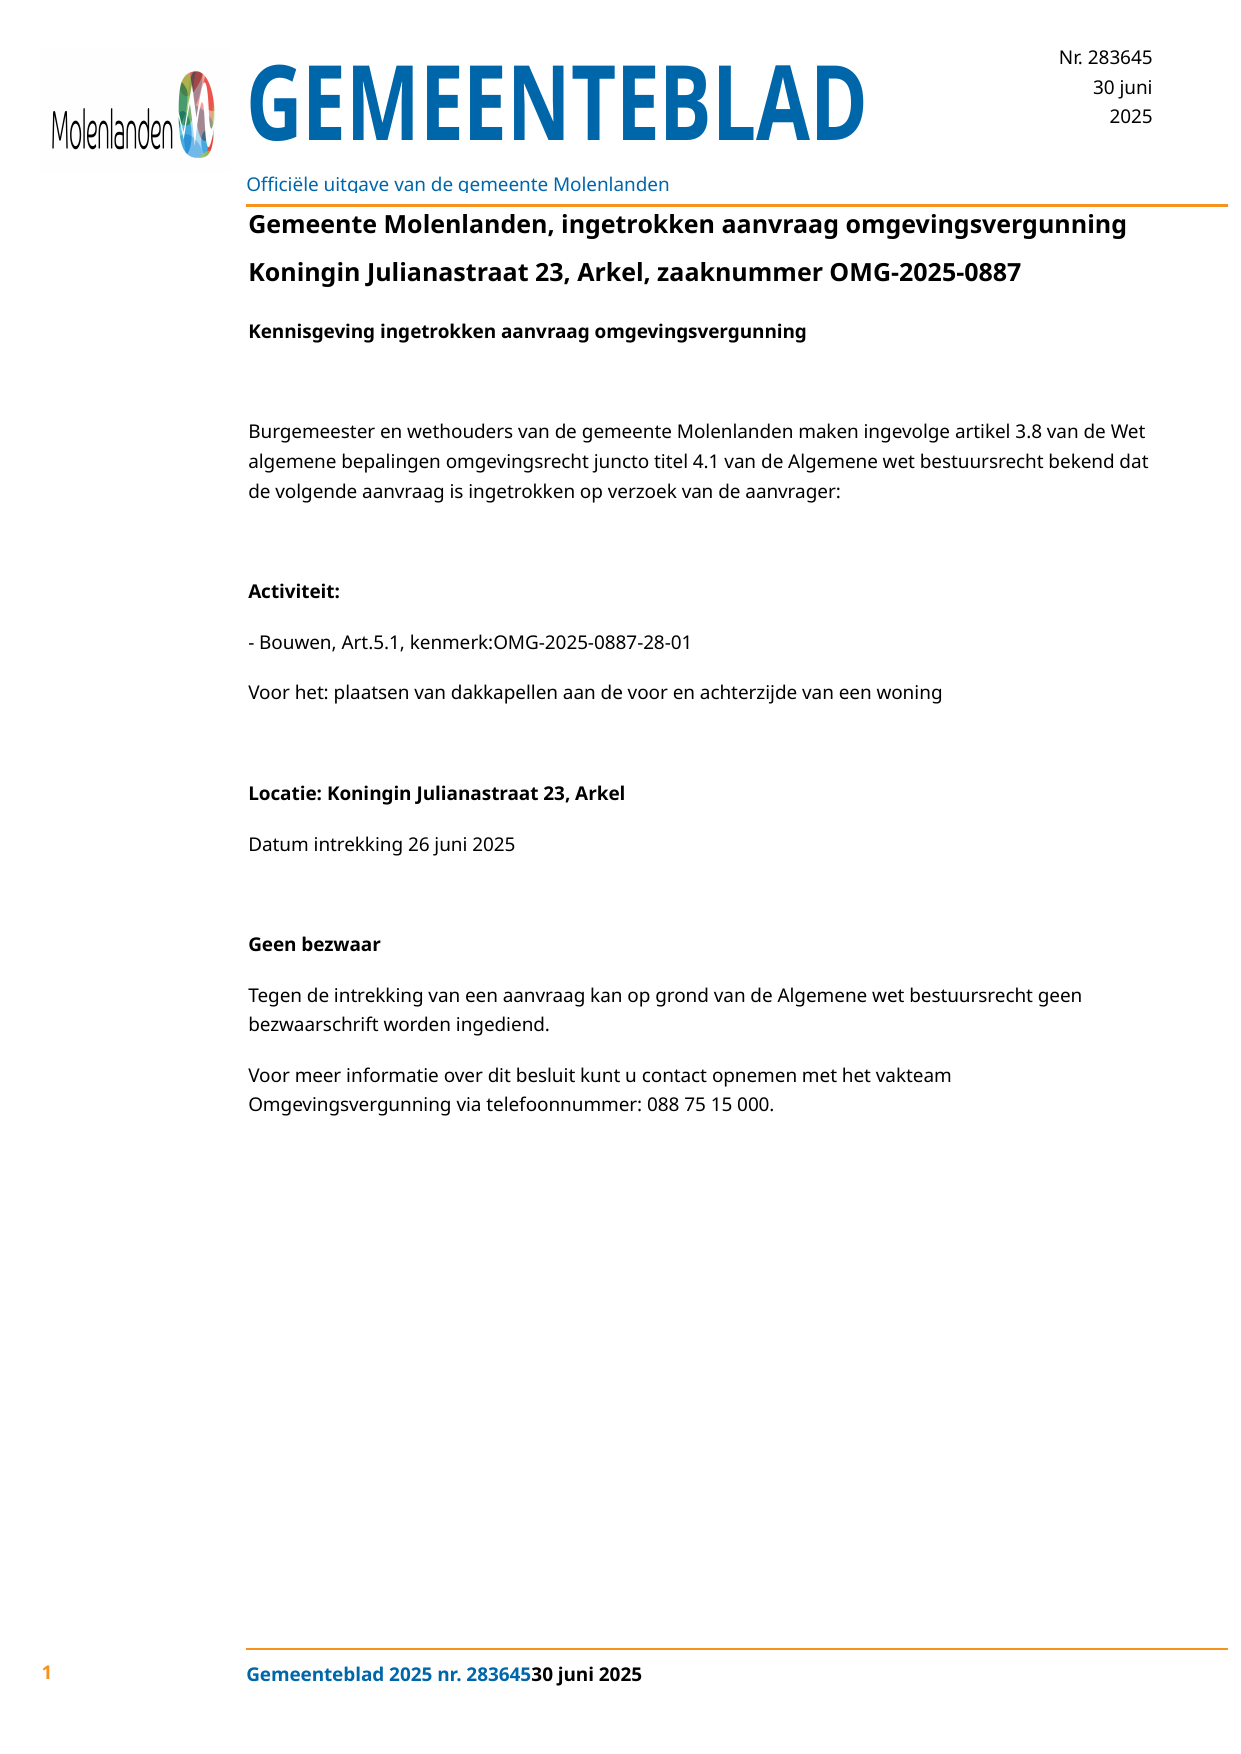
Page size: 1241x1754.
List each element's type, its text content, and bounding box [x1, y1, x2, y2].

text Geen bezwaar [248, 932, 1152, 957]
text Voor het: plaatsen van dakkapellen aan de voor en achterzijde van een woning [248, 679, 1152, 705]
text Burgemeester en wethouders van de gemeente Molenlanden maken ingevolge artikel 3.8 van de Wet algemene bepalingen omgevingsrecht juncto titel 4.1 van de Algemene wet bestuursrecht bekend dat de volgende aanvraag is ingetrokken op verzoek van de aanvrager: [248, 419, 1152, 504]
text Tegen de intrekking van een aanvraag kan op grond van de Algemene wet bestuursrecht geen bezwaarschrift worden ingediend. [248, 982, 1152, 1037]
text Kennisgeving ingetrokken aanvraag omgevingsvergunning [248, 318, 1152, 344]
text Gemeente Molenlanden, ingetrokken aanvraag omgevingsvergunning Koningin Julianastraat 23, Arkel, zaaknummer OMG-2025-0887 [248, 207, 1152, 288]
text Voor meer informatie over dit besluit kunt u contact opnemen met het vakteam Omgevingsvergunning via telefoonnummer: 088 75 15 000. [248, 1062, 1152, 1117]
picture [41, 47, 231, 172]
text Locatie: Koningin Julianastraat 23, Arkel [248, 780, 1152, 806]
text - Bouwen, Art.5.1, kenmerk:OMG-2025-0887-28-01 [248, 629, 1152, 655]
text Datum intrekking 26 juni 2025 [248, 831, 1152, 857]
text Activiteit: [248, 579, 1152, 604]
